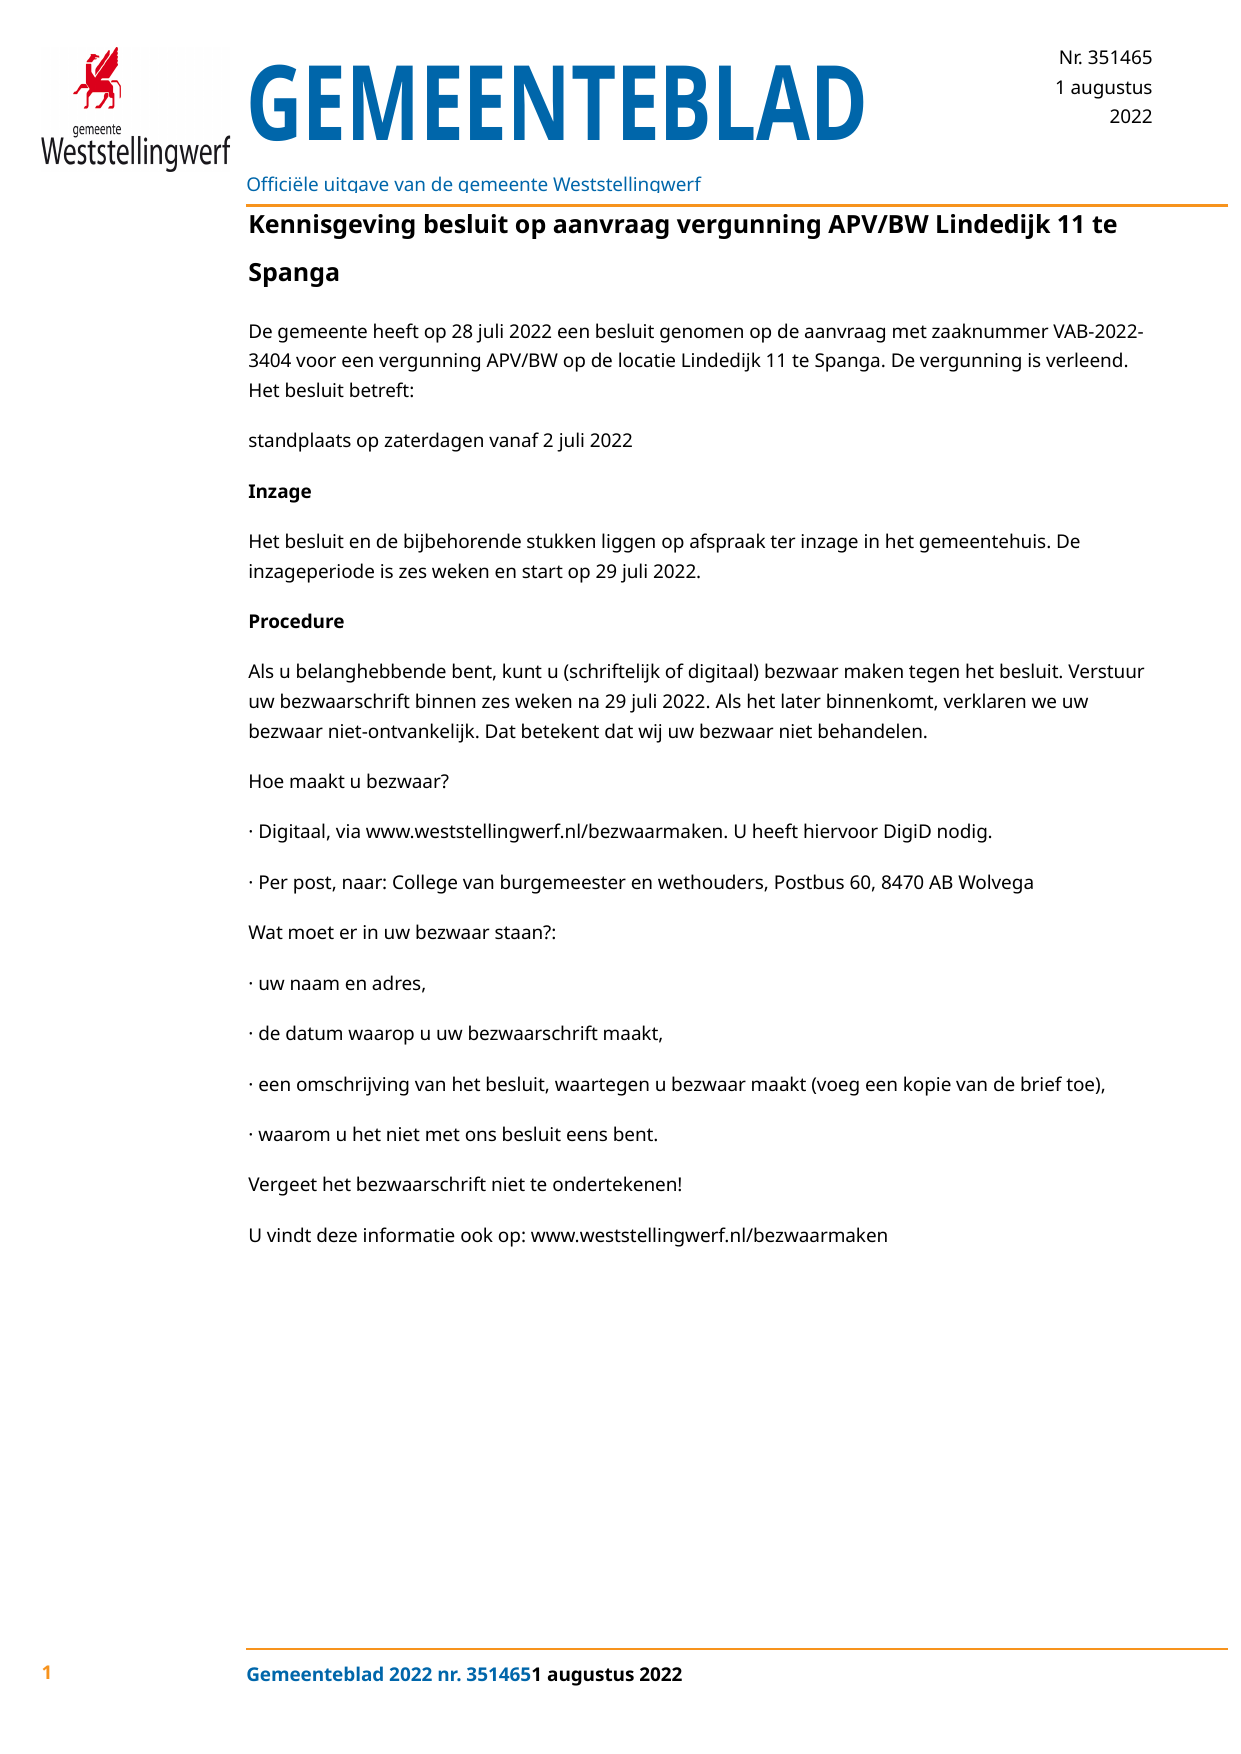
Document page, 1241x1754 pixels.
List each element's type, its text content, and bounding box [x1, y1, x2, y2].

text De gemeente heeft op 28 juli 2022 een besluit genomen op de aanvraag met zaaknummer VAB-2022-3404 voor een vergunning APV/BW op de locatie Lindedijk 11 te Spanga. De vergunning is verleend. Het besluit betreft: [248, 318, 1152, 403]
text · een omschrijving van het besluit, waartegen u bezwaar maakt (voeg een kopie van de brief toe), [248, 1071, 1152, 1097]
text · waarom u het niet met ons besluit eens bent. [248, 1121, 1152, 1147]
text Wat moet er in uw bezwaar staan?: [248, 919, 1152, 945]
text Hoe maakt u bezwaar? [248, 768, 1152, 794]
text · uw naam en adres, [248, 970, 1152, 996]
text · de datum waarop u uw bezwaarschrift maakt, [248, 1020, 1152, 1046]
text Als u belanghebbende bent, kunt u (schriftelijk of digitaal) bezwaar maken tegen het besluit. Verstuur uw bezwaarschrift binnen zes weken na 29 juli 2022. Als het later binnenkomt, verklaren we uw bezwaar niet-ontvankelijk. Dat betekent dat wij uw bezwaar niet behandelen. [248, 659, 1152, 744]
text Kennisgeving besluit op aanvraag vergunning APV/BW Lindedijk 11 te Spanga [248, 207, 1152, 288]
text Het besluit en de bijbehorende stukken liggen op afspraak ter inzage in het gemeentehuis. De inzageperiode is zes weken en start op 29 juli 2022. [248, 528, 1152, 584]
picture [41, 47, 231, 172]
text Vergeet het bezwaarschrift niet te ondertekenen! [248, 1172, 1152, 1197]
text Inzage [248, 478, 1152, 504]
text Procedure [248, 608, 1152, 634]
text · Per post, naar: College van burgemeester en wethouders, Postbus 60, 8470 AB Wolvega [248, 869, 1152, 895]
text U vindt deze informatie ook op: www.weststellingwerf.nl/bezwaarmaken [248, 1222, 1152, 1248]
text · Digitaal, via www.weststellingwerf.nl/bezwaarmaken. U heeft hiervoor DigiD nodig. [248, 819, 1152, 844]
text standplaats op zaterdagen vanaf 2 juli 2022 [248, 427, 1152, 453]
